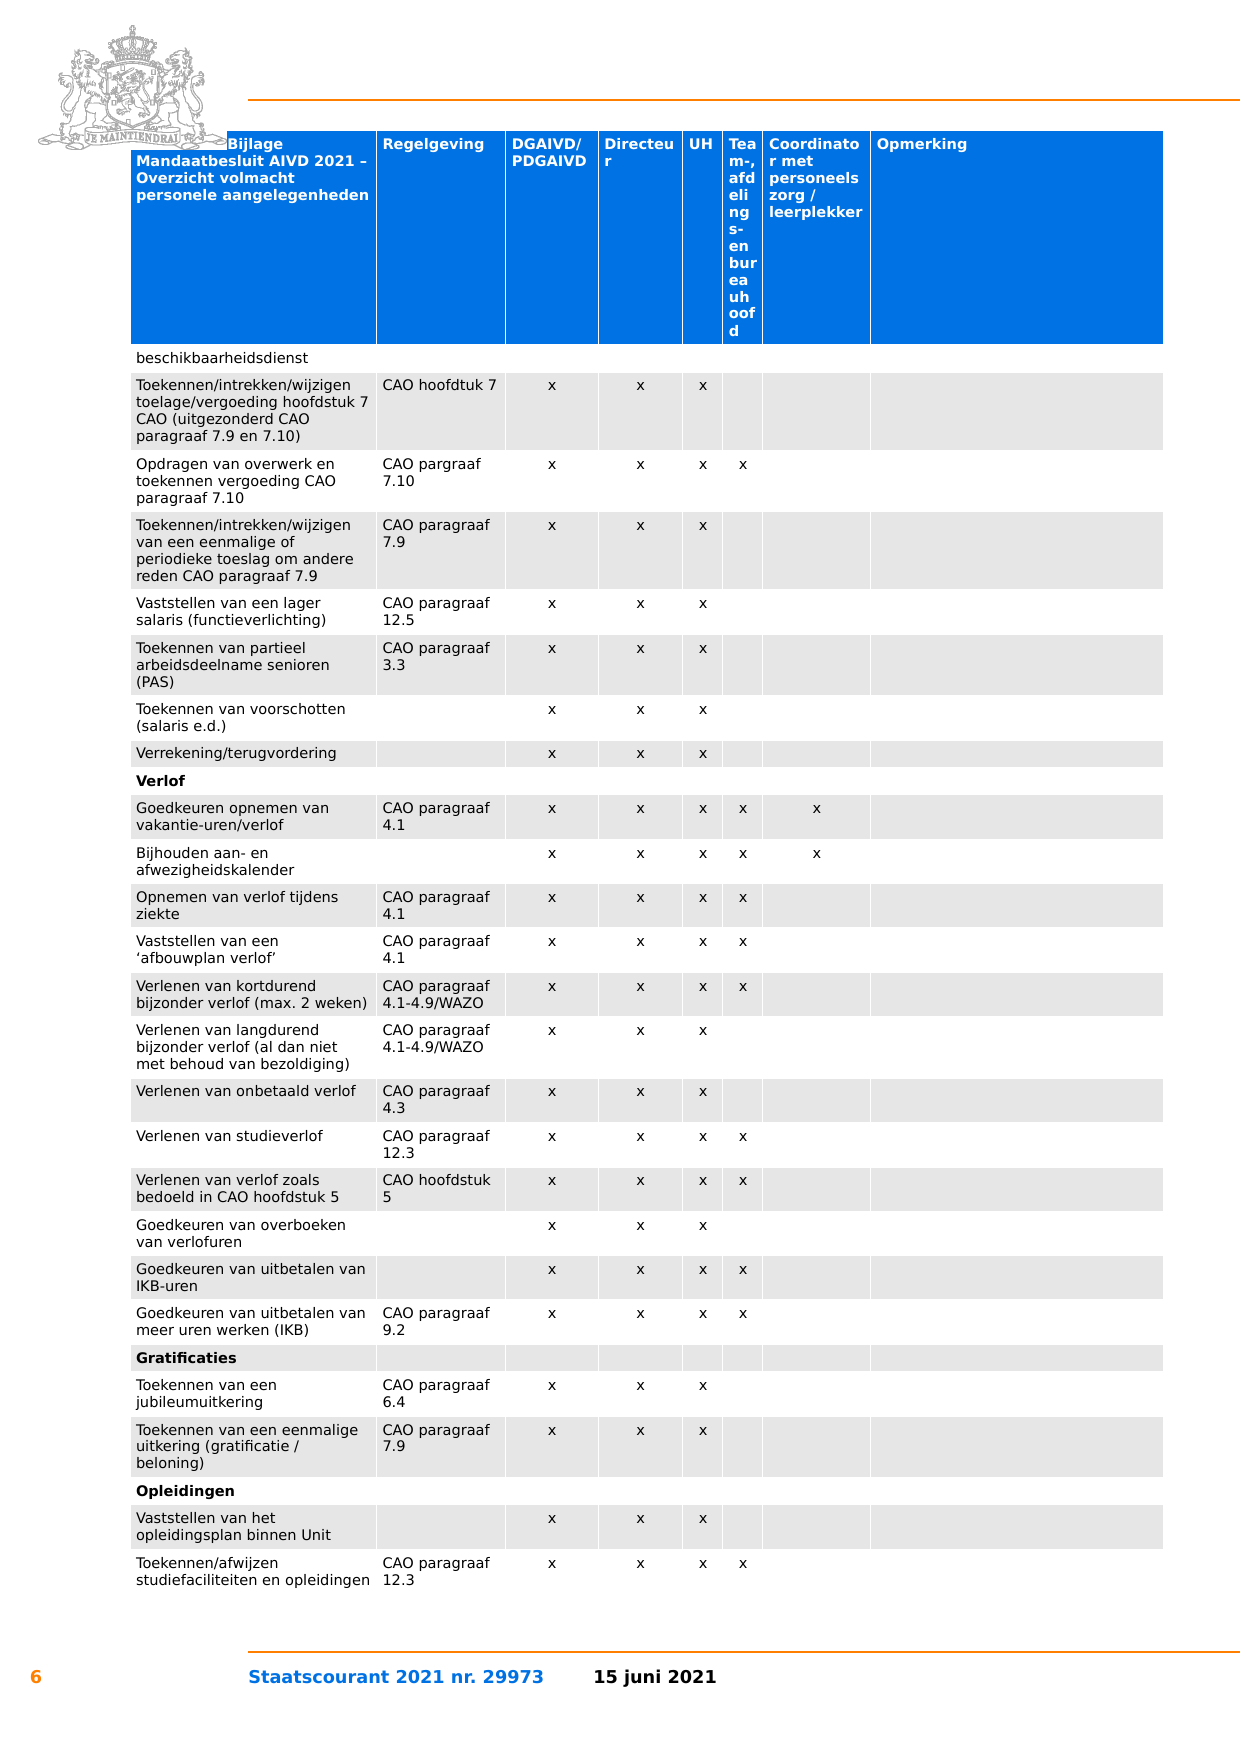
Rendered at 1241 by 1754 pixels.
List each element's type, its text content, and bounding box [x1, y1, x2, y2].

table_cell [763, 1301, 870, 1344]
table_cell [871, 1017, 1163, 1078]
table_cell x [599, 1505, 682, 1549]
table_cell x [683, 373, 722, 450]
table_cell [723, 1079, 762, 1122]
table_cell [871, 635, 1163, 695]
table_cell x [506, 373, 598, 450]
table_cell x [599, 795, 682, 839]
table_cell [763, 1079, 870, 1122]
table_cell x [506, 1505, 598, 1549]
table_cell Toekennen van een eenmalige uitkering (gratificatie / beloning) [131, 1417, 376, 1477]
table_cell x [506, 840, 598, 883]
table_cell x [683, 1256, 722, 1299]
table_cell [377, 1212, 505, 1255]
table_cell Toekennen van partieel arbeidsdeelname senioren (PAS) [131, 635, 376, 695]
table_cell x [683, 1550, 722, 1593]
table_cell CAO paragraaf 7.9 [377, 1417, 505, 1477]
table_cell x [599, 635, 682, 695]
table_cell x [599, 696, 682, 739]
table_cell [871, 884, 1163, 927]
table_cell [723, 345, 762, 371]
table_cell [871, 1417, 1163, 1477]
table_cell x [683, 1301, 722, 1344]
table_cell Toekennen/afwijzen studiefaciliteiten en opleidingen [131, 1550, 376, 1593]
table_cell [871, 1345, 1163, 1371]
table_cell CAO paragraaf 12.3 [377, 1550, 505, 1593]
table_cell x [506, 1372, 598, 1416]
table_cell [763, 1212, 870, 1255]
table_cell [723, 1345, 762, 1371]
table_cell Vaststellen van een lager salaris (functieverlichting) [131, 591, 376, 634]
table_cell Opleidingen [131, 1478, 376, 1504]
table_cell [723, 768, 762, 794]
table_cell [871, 741, 1163, 767]
table_cell CAO paragraaf 4.1-4.9/WAZO [377, 1017, 505, 1078]
table_cell x [683, 635, 722, 695]
table_cell Vaststellen van een ‘afbouwplan verlof’ [131, 929, 376, 972]
table_cell [871, 795, 1163, 839]
table_cell [871, 1212, 1163, 1255]
table_cell [763, 1505, 870, 1549]
table_cell [763, 884, 870, 927]
table_cell x [763, 795, 870, 839]
table_cell [723, 373, 762, 450]
table_header Bijlage Mandaatbesluit AIVD 2021 – Overzicht volmacht personele aangelegenheden [131, 131, 376, 344]
table_cell [763, 1478, 870, 1504]
table_cell [871, 973, 1163, 1016]
table_cell x [599, 373, 682, 450]
table_cell x [763, 840, 870, 883]
table_cell [723, 1505, 762, 1549]
table_cell x [599, 1256, 682, 1299]
table_cell Opdragen van overwerk en toekennen vergoeding CAO paragraaf 7.10 [131, 451, 376, 511]
table_cell [683, 1478, 722, 1504]
table_cell x [599, 1079, 682, 1122]
table_cell x [506, 1212, 598, 1255]
table_cell x [683, 591, 722, 634]
table_cell x [506, 1550, 598, 1593]
table_cell [506, 1345, 598, 1371]
table_cell [723, 1212, 762, 1255]
table_cell CAO paragraaf 4.1 [377, 929, 505, 972]
table_cell x [683, 1212, 722, 1255]
table_cell x [599, 1372, 682, 1416]
table_cell [377, 696, 505, 739]
table_cell [506, 345, 598, 371]
table_cell [871, 840, 1163, 883]
table_cell [506, 768, 598, 794]
table_cell x [599, 451, 682, 511]
table_cell Toekennen/intrekken/wijzigen van een eenmalige of periodieke toeslag om andere reden CAO paragraaf 7.9 [131, 512, 376, 589]
table_cell [377, 1345, 505, 1371]
table_cell x [506, 1123, 598, 1166]
table_cell [763, 768, 870, 794]
table_cell x [599, 1550, 682, 1593]
table_cell x [683, 1417, 722, 1477]
table_cell Verrekening/terugvordering [131, 741, 376, 767]
table_cell [763, 1123, 870, 1166]
table_cell x [723, 1301, 762, 1344]
table_cell [871, 345, 1163, 371]
table_cell [763, 1372, 870, 1416]
table_cell x [599, 1212, 682, 1255]
table_cell [763, 929, 870, 972]
table_cell x [683, 1372, 722, 1416]
table_cell [723, 1478, 762, 1504]
table_cell x [506, 512, 598, 589]
table_cell x [723, 451, 762, 511]
table_cell x [506, 1079, 598, 1122]
table_cell [377, 1478, 505, 1504]
table_cell x [506, 635, 598, 695]
table_cell Bijhouden aan- en afwezigheidskalender [131, 840, 376, 883]
table_cell [871, 1478, 1163, 1504]
table_cell [871, 591, 1163, 634]
table_cell x [683, 741, 722, 767]
table_cell x [506, 1417, 598, 1477]
table_cell [871, 1550, 1163, 1593]
table_cell x [506, 973, 598, 1016]
table_cell x [683, 884, 722, 927]
table_cell Verlenen van verlof zoals bedoeld in CAO hoofdstuk 5 [131, 1168, 376, 1211]
table_cell x [506, 591, 598, 634]
table_cell [377, 1256, 505, 1299]
table_cell [763, 1345, 870, 1371]
table_cell [723, 635, 762, 695]
table_cell [599, 768, 682, 794]
table_cell CAO paragraaf 9.2 [377, 1301, 505, 1344]
table_cell x [506, 929, 598, 972]
table_cell x [683, 929, 722, 972]
table_cell [377, 840, 505, 883]
table_cell x [506, 795, 598, 839]
table_cell x [683, 1505, 722, 1549]
table_cell CAO pargraaf 7.10 [377, 451, 505, 511]
table_cell x [723, 1256, 762, 1299]
table_cell x [723, 795, 762, 839]
table_cell Verlenen van kortdurend bijzonder verlof (max. 2 weken) [131, 973, 376, 1016]
table_cell [871, 929, 1163, 972]
table_cell x [599, 512, 682, 589]
table_cell Toekennen/intrekken/wijzigen toelage/vergoeding hoofdstuk 7 CAO (uitgezonderd CAO paragraaf 7.9 en 7.10) [131, 373, 376, 450]
table_cell [871, 373, 1163, 450]
table_cell x [723, 1123, 762, 1166]
table_cell [871, 451, 1163, 511]
table_cell Goedkeuren van uitbetalen van IKB-uren [131, 1256, 376, 1299]
table_cell CAO paragraaf 4.1-4.9/WAZO [377, 973, 505, 1016]
table_cell x [723, 840, 762, 883]
table_cell [683, 768, 722, 794]
table_cell x [683, 1017, 722, 1078]
table_cell [871, 768, 1163, 794]
table_cell [763, 591, 870, 634]
table_cell [871, 1168, 1163, 1211]
table_cell [723, 1372, 762, 1416]
table_cell Toekennen van voorschotten (salaris e.d.) [131, 696, 376, 739]
table_cell beschikbaarheidsdienst [131, 345, 376, 371]
table_cell x [723, 973, 762, 1016]
table_cell [723, 741, 762, 767]
table_cell x [599, 973, 682, 1016]
table_cell x [599, 1168, 682, 1211]
table_cell [871, 512, 1163, 589]
table_header Directeur [599, 131, 682, 344]
table_cell [683, 345, 722, 371]
table_cell [763, 1417, 870, 1477]
table_cell [763, 1256, 870, 1299]
table_cell x [683, 696, 722, 739]
table_cell x [683, 1168, 722, 1211]
table_cell [763, 345, 870, 371]
table_cell [763, 1550, 870, 1593]
table_header Coordinator met personeelszorg / leerplekker [763, 131, 870, 344]
table_cell x [599, 1017, 682, 1078]
table_cell [506, 1478, 598, 1504]
table_cell [377, 741, 505, 767]
table_header Team-, afdelings- en bureauhoofd [723, 131, 762, 344]
table_cell Opnemen van verlof tijdens ziekte [131, 884, 376, 927]
table_cell [377, 768, 505, 794]
table_cell x [599, 1123, 682, 1166]
table_cell Verlenen van langdurend bijzonder verlof (al dan niet met behoud van bezoldiging) [131, 1017, 376, 1078]
table_cell Verlenen van onbetaald verlof [131, 1079, 376, 1122]
table_cell x [683, 451, 722, 511]
table_cell [763, 696, 870, 739]
table_cell [723, 696, 762, 739]
table_cell [871, 1123, 1163, 1166]
table_cell x [683, 1079, 722, 1122]
table_cell [723, 591, 762, 634]
table_cell x [506, 1168, 598, 1211]
table_cell x [683, 840, 722, 883]
table_cell x [599, 840, 682, 883]
table_header Regelgeving [377, 131, 505, 344]
table_cell x [506, 1256, 598, 1299]
table_cell x [506, 1017, 598, 1078]
table_cell [377, 1505, 505, 1549]
table_cell [599, 345, 682, 371]
table_cell Goedkeuren van overboeken van verlofuren [131, 1212, 376, 1255]
table_cell x [506, 451, 598, 511]
table_cell [871, 1256, 1163, 1299]
table_cell [599, 1478, 682, 1504]
table_cell CAO paragraaf 6.4 [377, 1372, 505, 1416]
table_cell [871, 1079, 1163, 1122]
table_cell [763, 1017, 870, 1078]
table_cell x [599, 591, 682, 634]
table_cell Verlof [131, 768, 376, 794]
table_cell x [683, 1123, 722, 1166]
table_cell CAO hoofdstuk 5 [377, 1168, 505, 1211]
table_cell x [599, 1301, 682, 1344]
table_cell [763, 451, 870, 511]
table_header Opmerking [871, 131, 1163, 344]
table_cell Verlenen van studieverlof [131, 1123, 376, 1166]
table_cell x [506, 696, 598, 739]
table_cell [763, 373, 870, 450]
table_cell CAO paragraaf 4.1 [377, 884, 505, 927]
table_cell [763, 973, 870, 1016]
table_cell Goedkeuren van uitbetalen van meer uren werken (IKB) [131, 1301, 376, 1344]
table_cell [871, 696, 1163, 739]
table_cell [763, 741, 870, 767]
table_cell x [506, 741, 598, 767]
table_cell CAO paragraaf 3.3 [377, 635, 505, 695]
table_cell [763, 635, 870, 695]
table_cell [723, 1017, 762, 1078]
table_cell [723, 1417, 762, 1477]
table_cell Goedkeuren opnemen van vakantie-uren/verlof [131, 795, 376, 839]
table_cell Vaststellen van het opleidingsplan binnen Unit [131, 1505, 376, 1549]
table_cell x [599, 884, 682, 927]
table_cell x [506, 884, 598, 927]
table_cell CAO hoofdtuk 7 [377, 373, 505, 450]
table_cell Toekennen van een jubileumuitkering [131, 1372, 376, 1416]
table_header DGAIVD/ PDGAIVD [506, 131, 598, 344]
table_cell x [723, 929, 762, 972]
table_cell CAO paragraaf 4.3 [377, 1079, 505, 1122]
table_cell [599, 1345, 682, 1371]
table_cell [871, 1505, 1163, 1549]
table_cell [763, 512, 870, 589]
table_cell [871, 1301, 1163, 1344]
table_cell x [683, 795, 722, 839]
table_cell x [723, 884, 762, 927]
table_cell [377, 345, 505, 371]
table_header UH [683, 131, 722, 344]
table_cell [871, 1372, 1163, 1416]
table_cell x [723, 1168, 762, 1211]
table_cell x [723, 1550, 762, 1593]
table_cell x [683, 512, 722, 589]
table_cell [683, 1345, 722, 1371]
picture [38, 25, 227, 150]
table_cell CAO paragraaf 7.9 [377, 512, 505, 589]
table_cell [723, 512, 762, 589]
table_cell [763, 1168, 870, 1211]
table_cell x [599, 1417, 682, 1477]
table_cell x [599, 929, 682, 972]
table_cell x [599, 741, 682, 767]
table_cell CAO paragraaf 12.5 [377, 591, 505, 634]
table_cell Gratificaties [131, 1345, 376, 1371]
table_cell x [683, 973, 722, 1016]
table_cell CAO paragraaf 4.1 [377, 795, 505, 839]
table_cell x [506, 1301, 598, 1344]
table_cell CAO paragraaf 12.3 [377, 1123, 505, 1166]
